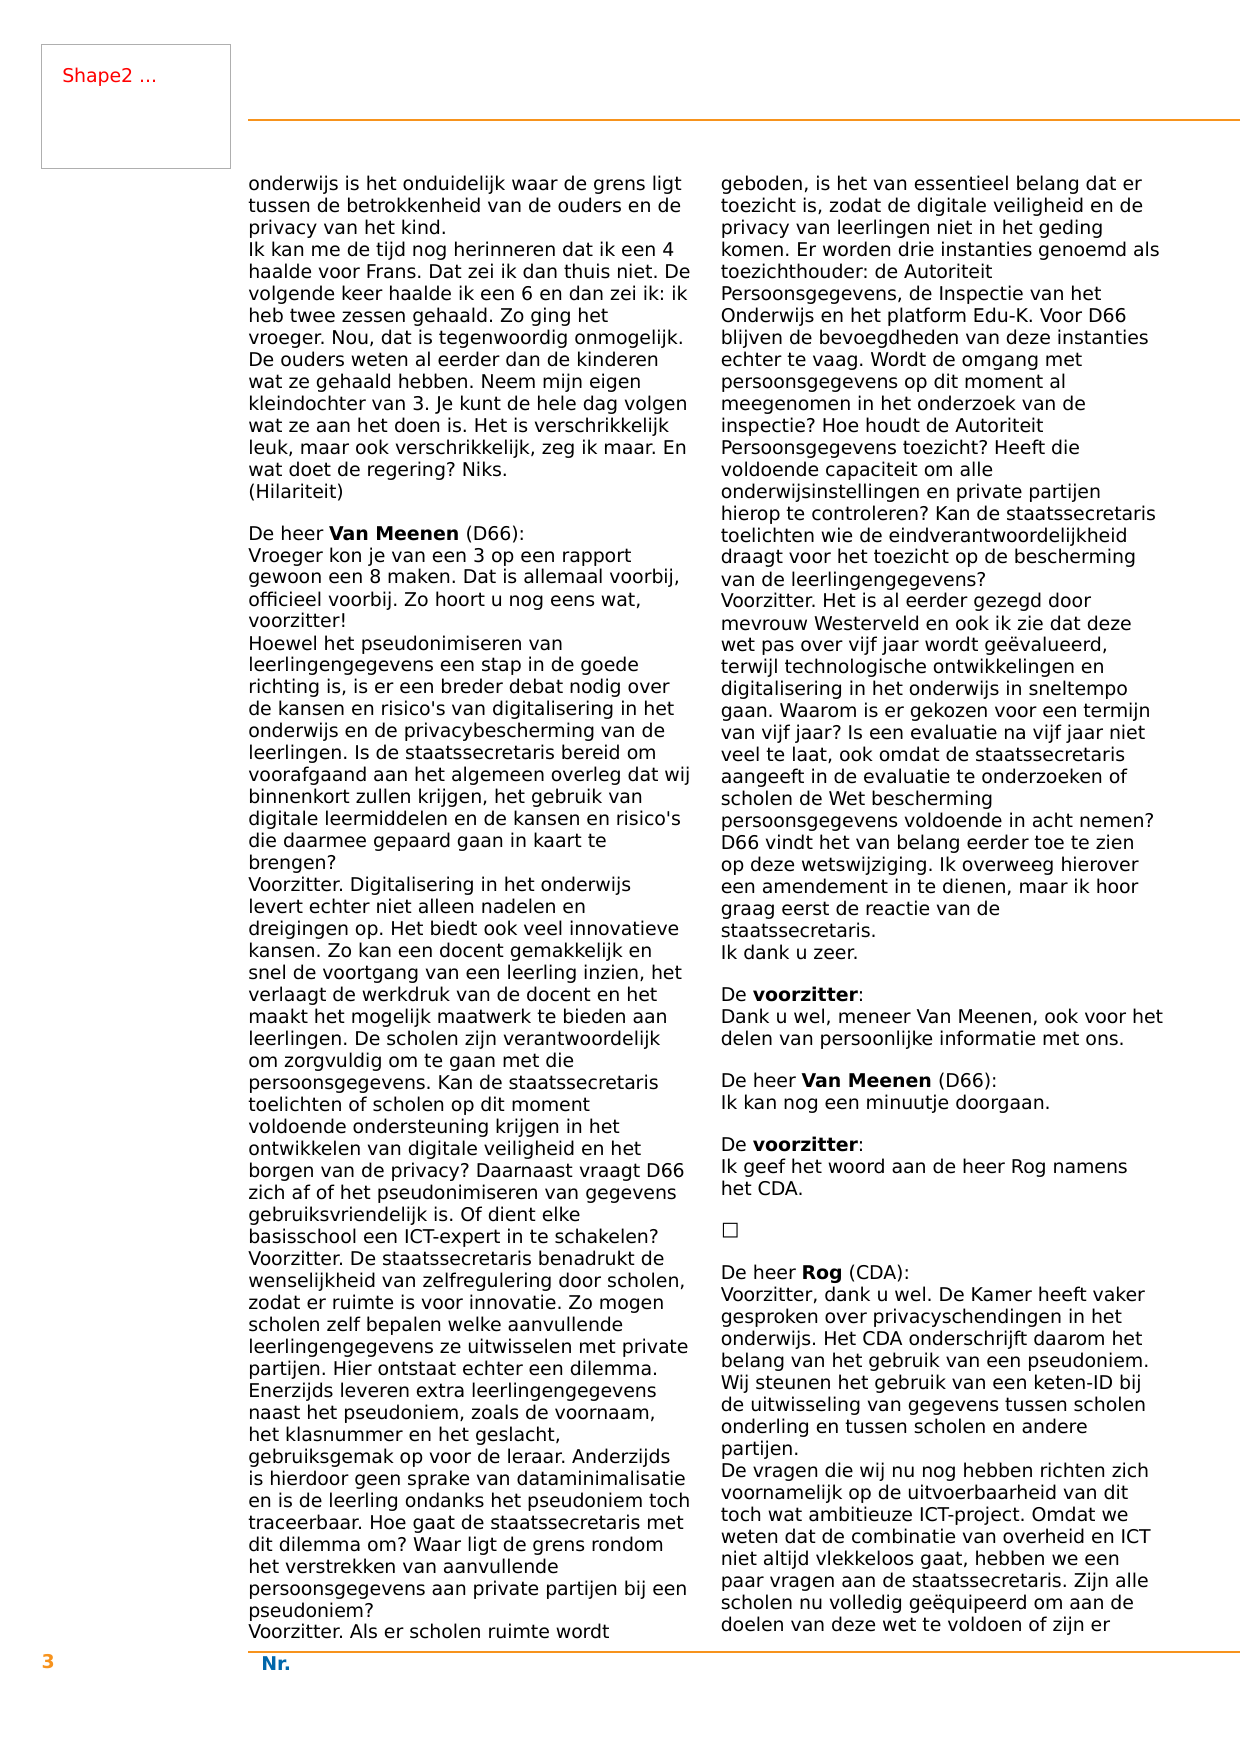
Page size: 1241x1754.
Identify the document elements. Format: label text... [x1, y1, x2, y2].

text onderwijs is het onduidelijk waar de grens ligt tussen de betrokkenheid van de ouders en de privacy van het kind. [248, 173, 691, 239]
text Dank u wel, meneer Van Meenen, ook voor het delen van persoonlijke informatie met ons. [721, 1006, 1163, 1050]
text Ik kan nog een minuutje doorgaan. [721, 1092, 1163, 1114]
text Voorzitter. Digitalisering in het onderwijs levert echter niet alleen nadelen en dreigingen op. Het biedt ook veel innovatieve kansen. Zo kan een docent gemakkelijk en snel de voortgang van een leerling inzien, het verlaagt de werkdruk van de docent en het maakt het mogelijk maatwerk te bieden aan leerlingen. De scholen zijn verantwoordelijk om zorgvuldig om te gaan met die persoonsgegevens. Kan de staatssecretaris toelichten of scholen op dit moment voldoende ondersteuning krijgen in het ontwikkelen van digitale veiligheid en het borgen van de privacy? Daarnaast vraagt D66 zich af of het pseudonimiseren van gegevens gebruiksvriendelijk is. Of dient elke basisschool een ICT-expert in te schakelen? [248, 874, 691, 1248]
text Voorzitter. Als er scholen ruimte wordt [248, 1621, 691, 1643]
text Hoewel het pseudonimiseren van leerlingengegevens een stap in de goede richting is, is er een breder debat nodig over de kansen en risico's van digitalisering in het onderwijs en de privacybescherming van de leerlingen. Is de staatssecretaris bereid om voorafgaand aan het algemeen overleg dat wij binnenkort zullen krijgen, het gebruik van digitale leermiddelen en de kansen en risico's die daarmee gepaard gaan in kaart te brengen? [248, 632, 691, 874]
text De vragen die wij nu nog hebben richten zich voornamelijk op de uitvoerbaarheid van dit toch wat ambitieuze ICT-project. Omdat we weten dat de combinatie van overheid en ICT niet altijd vlekkeloos gaat, hebben we een paar vragen aan de staatssecretaris. Zijn alle scholen nu volledig geëquipeerd om aan de doelen van deze wet te voldoen of zijn er [721, 1460, 1163, 1636]
text geboden, is het van essentieel belang dat er toezicht is, zodat de digitale veiligheid en de privacy van leerlingen niet in het geding komen. Er worden drie instanties genoemd als toezichthouder: de Autoriteit Persoonsgegevens, de Inspectie van het Onderwijs en het platform Edu-K. Voor D66 blijven de bevoegdheden van deze instanties echter te vaag. Wordt de omgang met persoonsgegevens op dit moment al meegenomen in het onderzoek van de inspectie? Hoe houdt de Autoriteit Persoonsgegevens toezicht? Heeft die voldoende capaciteit om alle onderwijsinstellingen en private partijen hierop te controleren? Kan de staatssecretaris toelichten wie de eindverantwoordelijkheid draagt voor het toezicht op de bescherming van de leerlingengegevens? [721, 173, 1163, 590]
text Voorzitter, dank u wel. De Kamer heeft vaker gesproken over privacyschendingen in het onderwijs. Het CDA onderschrijft daarom het belang van het gebruik van een pseudoniem. Wij steunen het gebruik van een keten-ID bij de uitwisseling van gegevens tussen scholen onderling en tussen scholen en andere partijen. [721, 1284, 1163, 1460]
text De voorzitter: [721, 1134, 1163, 1156]
text Voorzitter. De staatssecretaris benadrukt de wenselijkheid van zelfregulering door scholen, zodat er ruimte is voor innovatie. Zo mogen scholen zelf bepalen welke aanvullende leerlingengegevens ze uitwisselen met private partijen. Hier ontstaat echter een dilemma. Enerzijds leveren extra leerlingengegevens naast het pseudoniem, zoals de voornaam, het klasnummer en het geslacht, gebruiksgemak op voor de leraar. Anderzijds is hierdoor geen sprake van dataminimalisatie en is de leerling ondanks het pseudoniem toch traceerbaar. Hoe gaat de staatssecretaris met dit dilemma om? Waar ligt de grens rondom het verstrekken van aanvullende persoonsgegevens aan private partijen bij een pseudoniem? [248, 1248, 691, 1621]
text ⬜ [721, 1220, 1163, 1242]
text Ik dank u zeer. [721, 942, 1163, 964]
text Voorzitter. Het is al eerder gezegd door mevrouw Westerveld en ook ik zie dat deze wet pas over vijf jaar wordt geëvalueerd, terwijl technologische ontwikkelingen en digitalisering in het onderwijs in sneltempo gaan. Waarom is er gekozen voor een termijn van vijf jaar? Is een evaluatie na vijf jaar niet veel te laat, ook omdat de staatssecretaris aangeeft in de evaluatie te onderzoeken of scholen de Wet bescherming persoonsgegevens voldoende in acht nemen? D66 vindt het van belang eerder toe te zien op deze wetswijziging. Ik overweeg hierover een amendement in te dienen, maar ik hoor graag eerst de reactie van de staatssecretaris. [721, 590, 1163, 942]
text De voorzitter: [721, 984, 1163, 1006]
text Vroeger kon je van een 3 op een rapport gewoon een 8 maken. Dat is allemaal voorbij, officieel voorbij. Zo hoort u nog eens wat, voorzitter! [248, 544, 691, 632]
text Ik geef het woord aan de heer Rog namens het CDA. [721, 1156, 1163, 1200]
text De heer Van Meenen (D66): [721, 1070, 1163, 1092]
text Ik kan me de tijd nog herinneren dat ik een 4 haalde voor Frans. Dat zei ik dan thuis niet. De volgende keer haalde ik een 6 en dan zei ik: ik heb twee zessen gehaald. Zo ging het vroeger. Nou, dat is tegenwoordig onmogelijk. De ouders weten al eerder dan de kinderen wat ze gehaald hebben. Neem mijn eigen kleindochter van 3. Je kunt de hele dag volgen wat ze aan het doen is. Het is verschrikkelijk leuk, maar ook verschrikkelijk, zeg ik maar. En wat doet de regering? Niks. [248, 239, 691, 481]
text De heer Rog (CDA): [721, 1262, 1163, 1284]
text De heer Van Meenen (D66): [248, 522, 691, 544]
text (Hilariteit) [248, 481, 691, 502]
